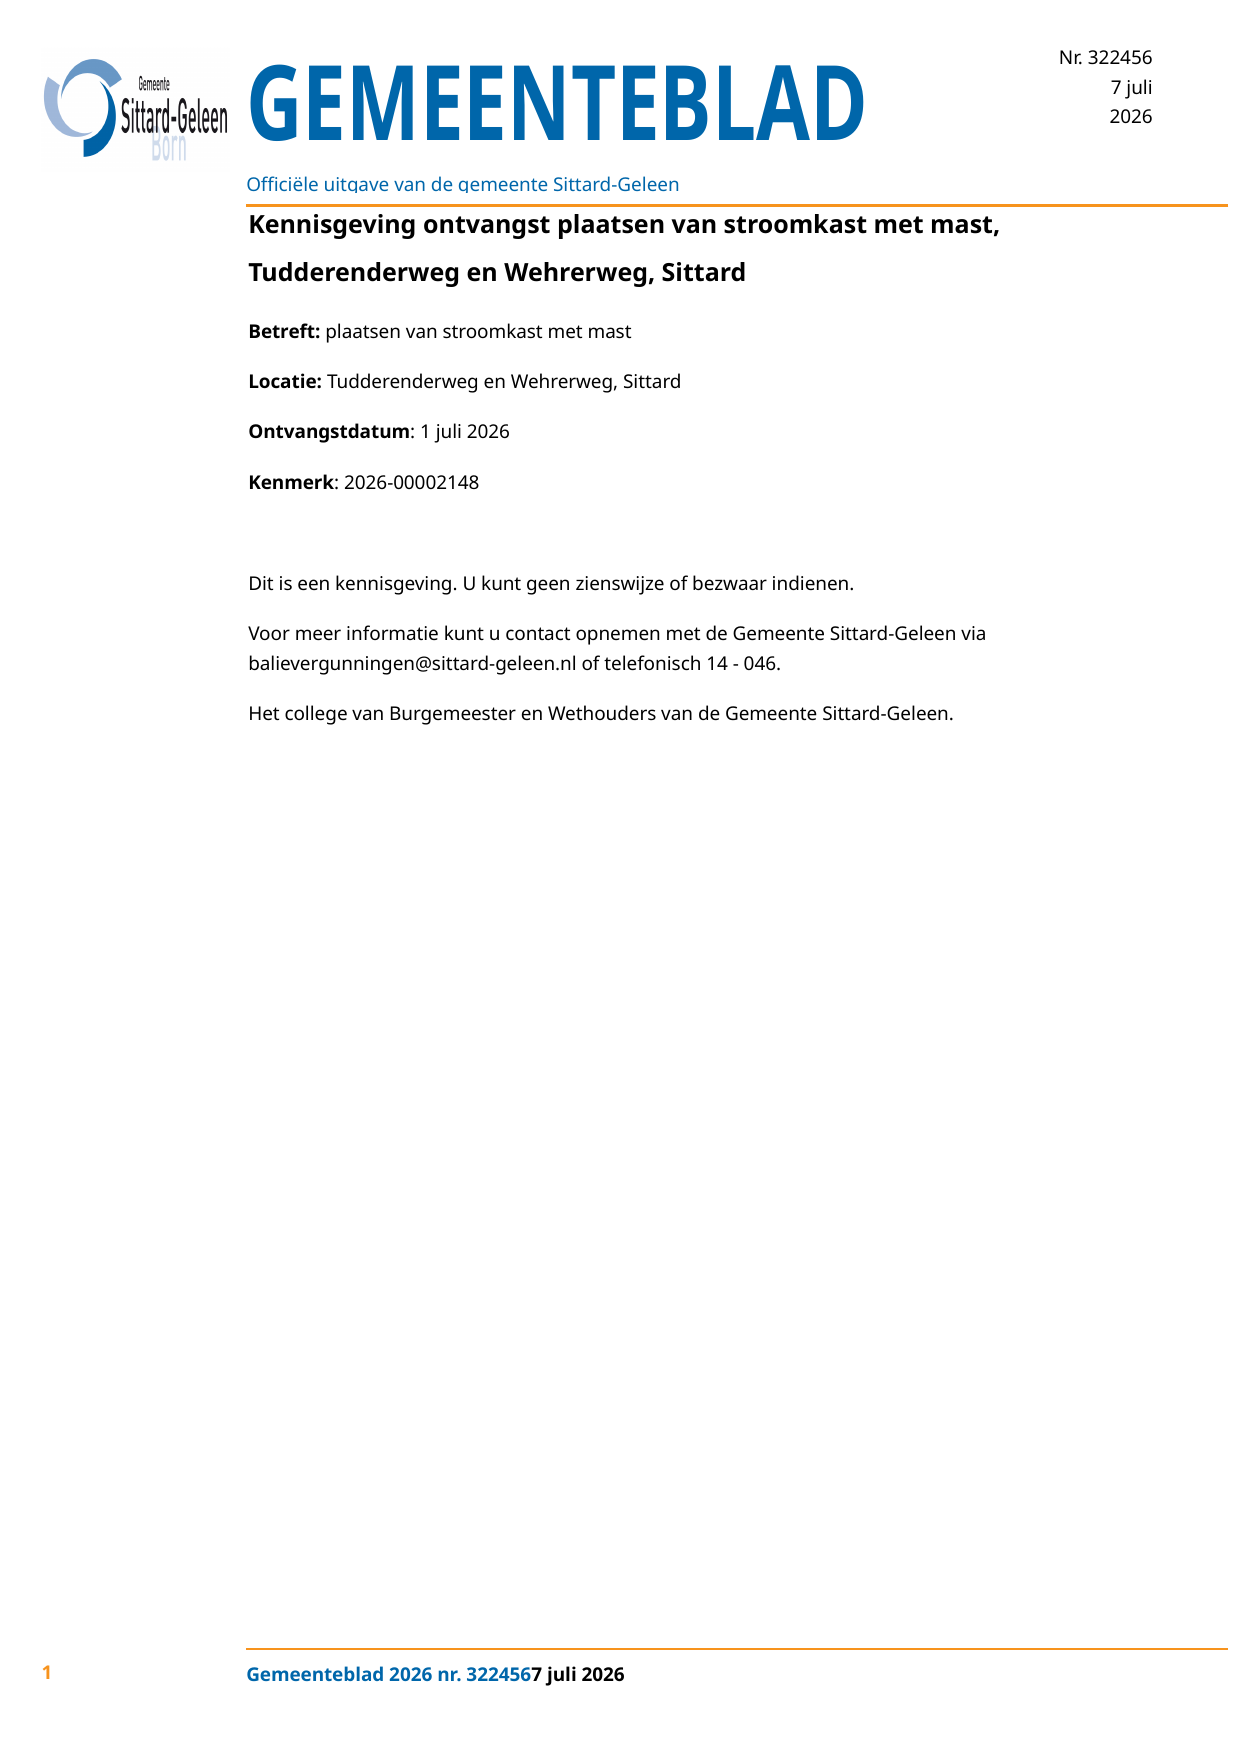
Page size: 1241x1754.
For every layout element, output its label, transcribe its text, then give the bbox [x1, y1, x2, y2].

text Ontvangstdatum: 1 juli 2026 [248, 419, 1152, 444]
picture [41, 47, 231, 172]
text Betreft: plaatsen van stroomkast met mast [248, 318, 1152, 344]
text Dit is een kennisgeving. U kunt geen zienswijze of bezwaar indienen. [248, 570, 1152, 596]
text Het college van Burgemeester en Wethouders van de Gemeente Sittard-Geleen. [248, 700, 1152, 726]
text Voor meer informatie kunt u contact opnemen met de Gemeente Sittard-Geleen via balievergunningen@sittard-geleen.nl of telefonisch 14 - 046. [248, 620, 1152, 676]
text Kennisgeving ontvangst plaatsen van stroomkast met mast, Tudderenderweg en Wehrerweg, Sittard [248, 207, 1152, 288]
text Kenmerk: 2026-00002148 [248, 469, 1152, 495]
text Locatie: Tudderenderweg en Wehrerweg, Sittard [248, 368, 1152, 394]
